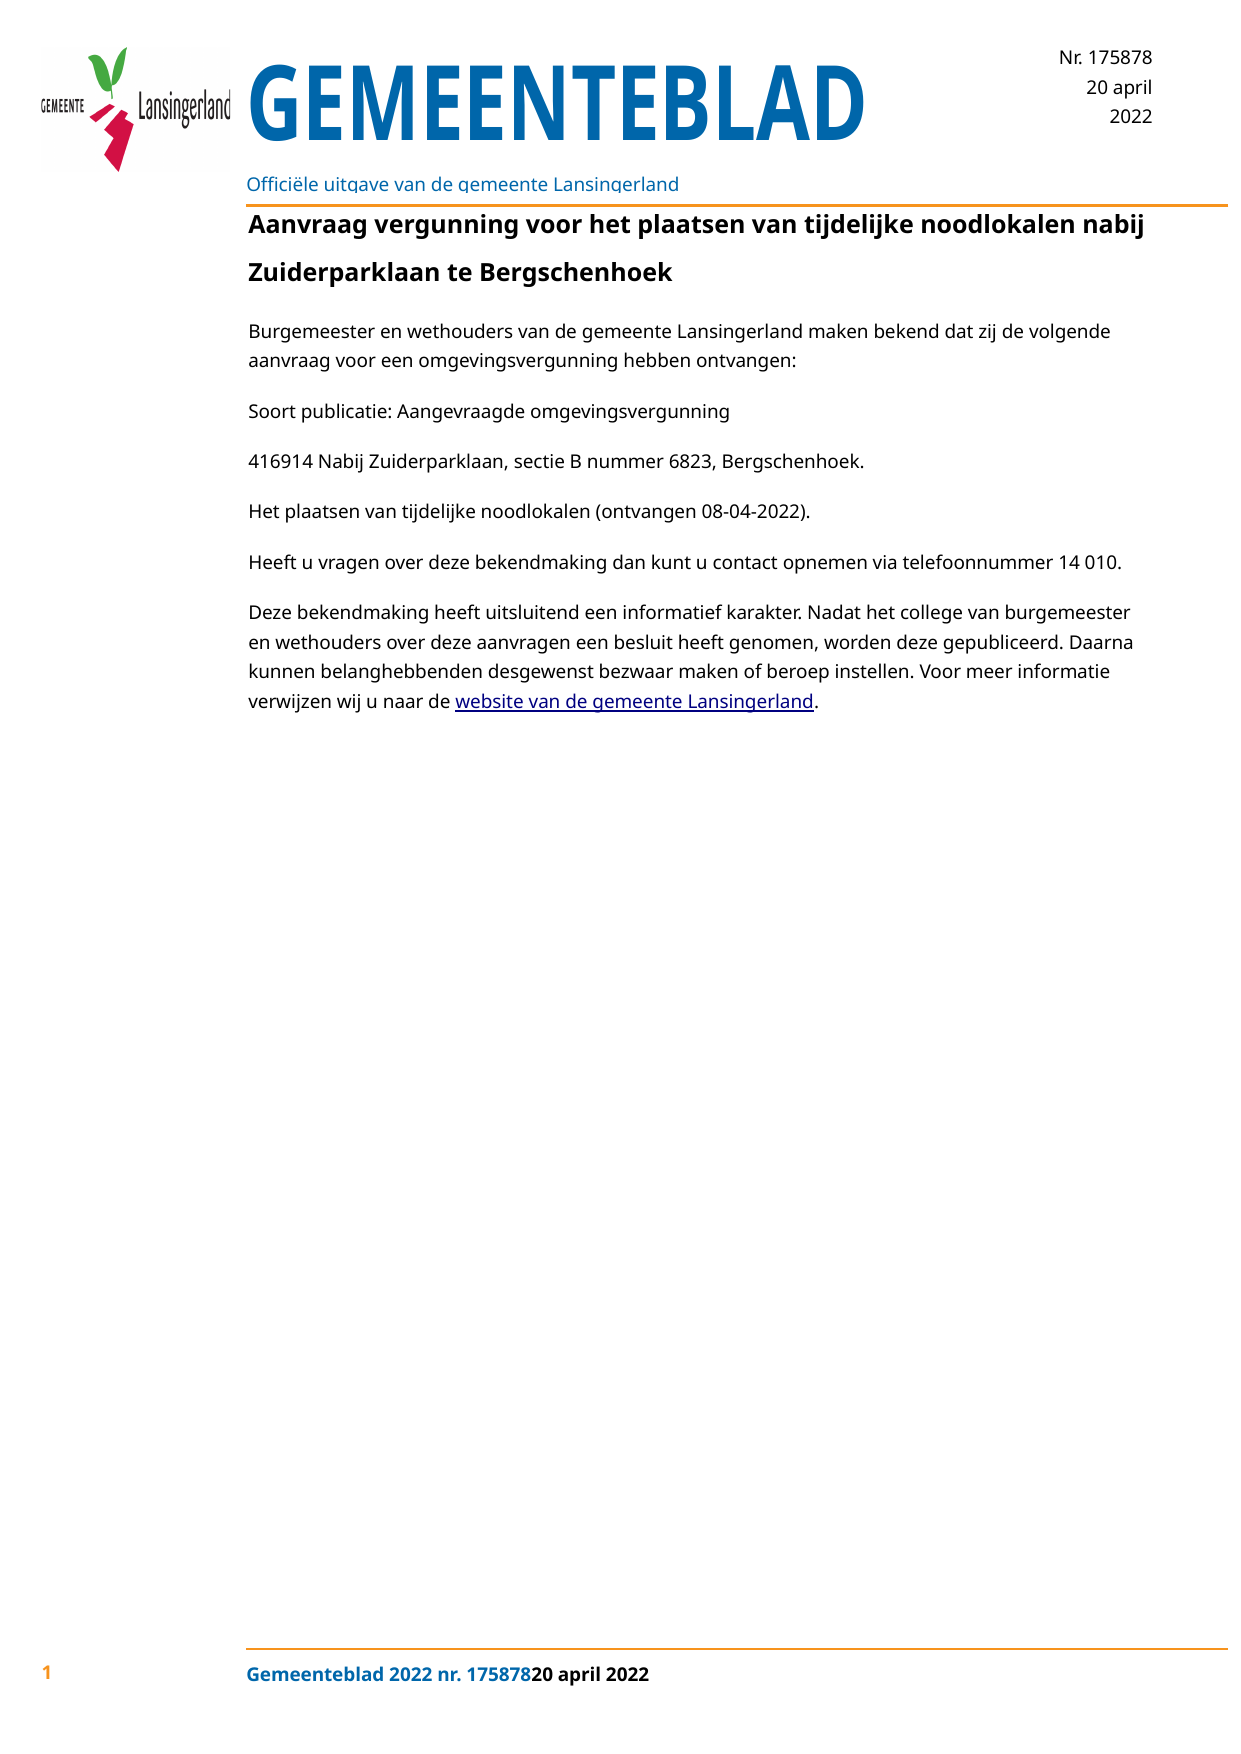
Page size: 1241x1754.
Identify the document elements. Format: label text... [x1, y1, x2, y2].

picture [41, 47, 231, 172]
text Burgemeester en wethouders van de gemeente Lansingerland maken bekend dat zij de volgende aanvraag voor een omgevingsvergunning hebben ontvangen: [248, 318, 1152, 373]
text 416914 Nabij Zuiderparklaan, sectie B nummer 6823, Bergschenhoek. [248, 448, 1152, 474]
text Deze bekendmaking heeft uitsluitend een informatief karakter. Nadat het college van burgemeester en wethouders over deze aanvragen een besluit heeft genomen, worden deze gepubliceerd. Daarna kunnen belanghebbenden desgewenst bezwaar maken of beroep instellen. Voor meer informatie verwijzen wij u naar de website van de gemeente Lansingerland. [248, 599, 1152, 714]
text Aanvraag vergunning voor het plaatsen van tijdelijke noodlokalen nabij Zuiderparklaan te Bergschenhoek [248, 207, 1152, 288]
text Heeft u vragen over deze bekendmaking dan kunt u contact opnemen via telefoonnummer 14 010. [248, 549, 1152, 575]
text Het plaatsen van tijdelijke noodlokalen (ontvangen 08-04-2022). [248, 499, 1152, 524]
text Soort publicatie: Aangevraagde omgevingsvergunning [248, 398, 1152, 424]
